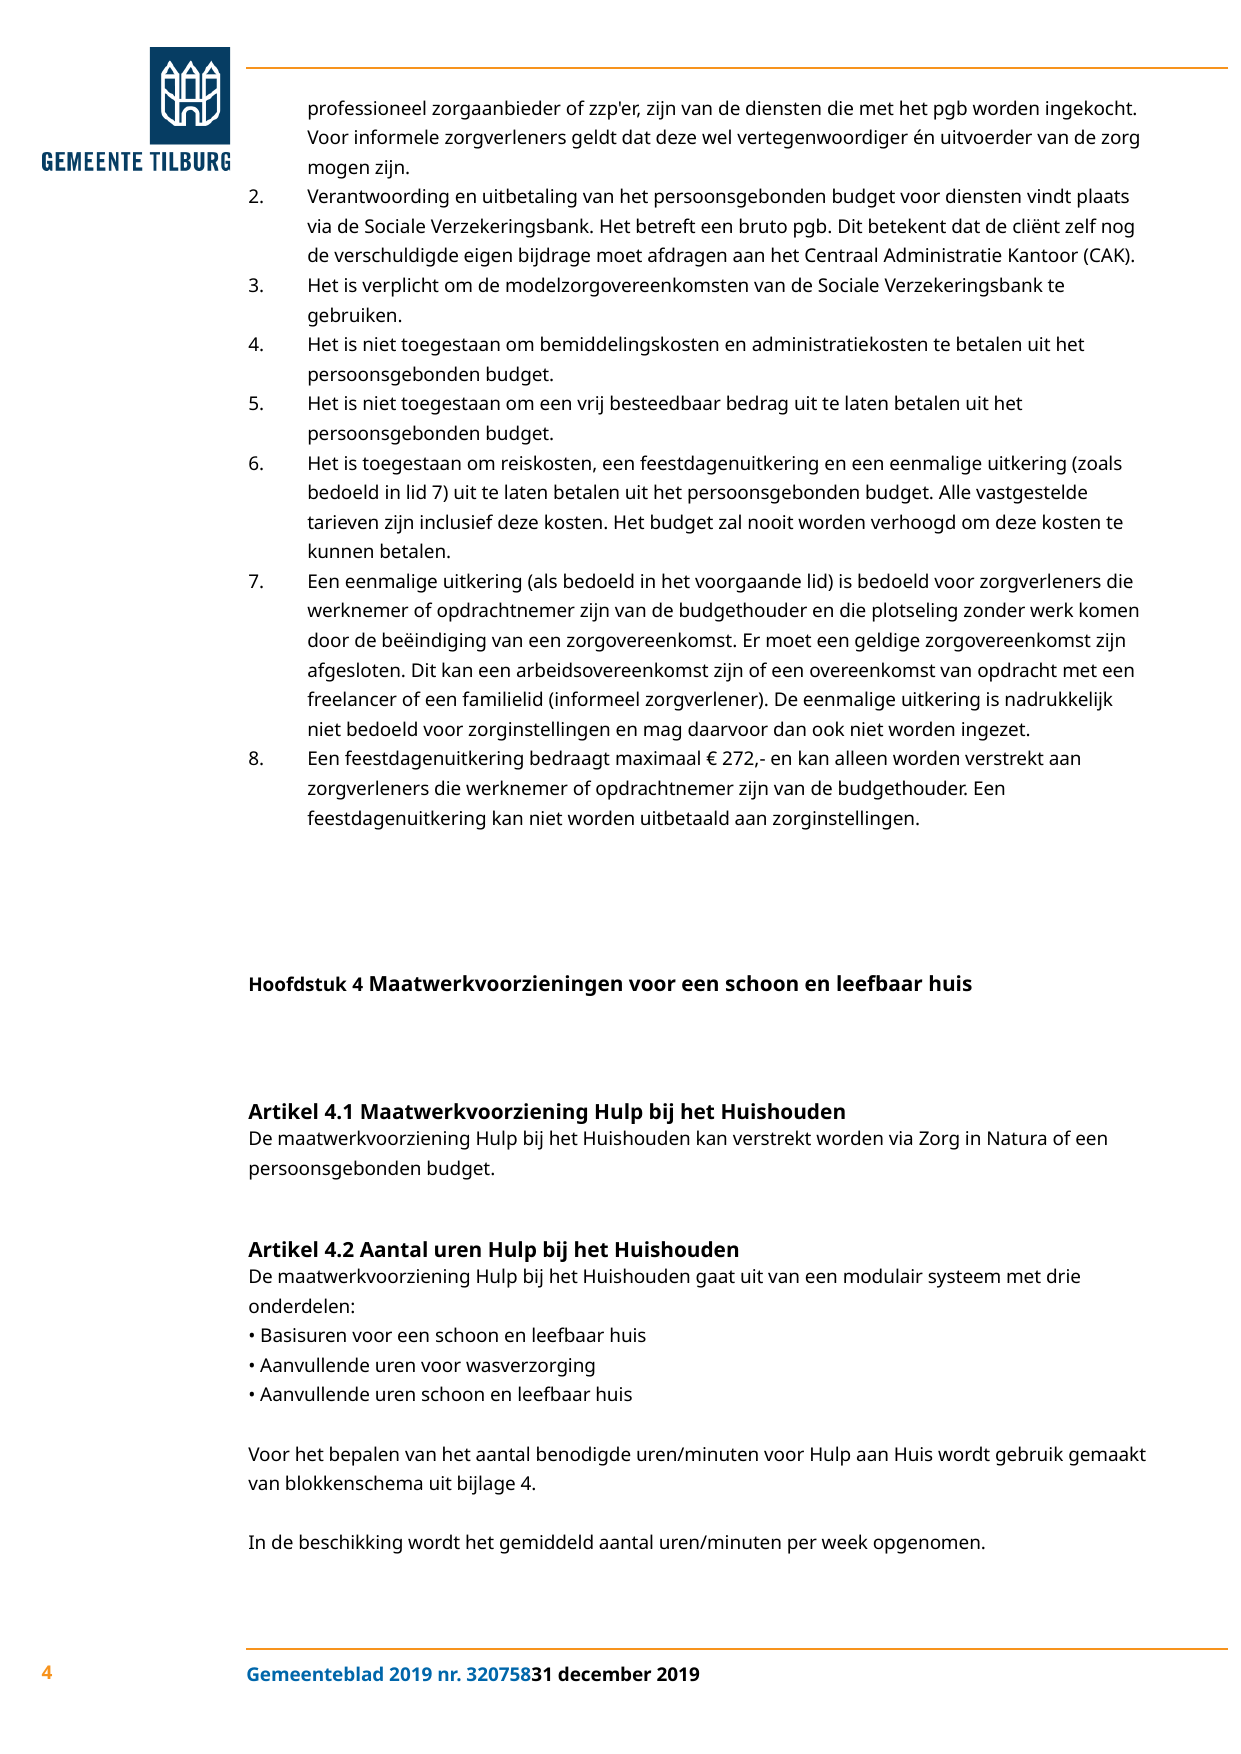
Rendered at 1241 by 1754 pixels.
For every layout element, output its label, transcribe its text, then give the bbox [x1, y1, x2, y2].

list Het is verplicht om de modelzorgovereenkomsten van de Sociale Verzekeringsbank te gebruiken. [248, 272, 1152, 328]
list Het is niet toegestaan om een vrij besteedbaar bedrag uit te laten betalen uit het persoonsgebonden budget. [248, 391, 1152, 446]
text De maatwerkvoorziening Hulp bij het Huishouden kan verstrekt worden via Zorg in Natura of een persoonsgebonden budget. [248, 1125, 1152, 1181]
text De maatwerkvoorziening Hulp bij het Huishouden gaat uit van een modulair systeem met drie onderdelen: [248, 1263, 1152, 1319]
text Voor het bepalen van het aantal benodigde uren/minuten voor Hulp aan Huis wordt gebruik gemaakt van blokkenschema uit bijlage 4. [248, 1441, 1152, 1496]
text Hoofdstuk 4 Maatwerkvoorzieningen voor een schoon en leefbaar huis [248, 969, 1152, 997]
list Het is toegestaan om reiskosten, een feestdagenuitkering en een eenmalige uitkering (zoals bedoeld in lid 7) uit te laten betalen uit het persoonsgebonden budget. Alle vastgestelde tarieven zijn inclusief deze kosten. Het budget zal nooit worden verhoogd om deze kosten te kunnen betalen. [248, 450, 1152, 564]
text In de beschikking wordt het gemiddeld aantal uren/minuten per week opgenomen. [248, 1529, 1152, 1555]
text Artikel 4.2 Aantal uren Hulp bij het Huishouden [248, 1235, 1152, 1263]
list professioneel zorgaanbieder of zzp'er, zijn van de diensten die met het pgb worden ingekocht. Voor informele zorgverleners geldt dat deze wel vertegenwoordiger én uitvoerder van de zorg mogen zijn. [248, 95, 1152, 180]
list Het is niet toegestaan om bemiddelingskosten en administratiekosten te betalen uit het persoonsgebonden budget. [248, 331, 1152, 387]
list Een feestdagenuitkering bedraagt maximaal € 272,- en kan alleen worden verstrekt aan zorgverleners die werknemer of opdrachtnemer zijn van de budgethouder. Een feestdagenuitkering kan niet worden uitbetaald aan zorginstellingen. [248, 746, 1152, 831]
text • Aanvullende uren schoon en leefbaar huis [248, 1382, 1152, 1407]
text • Basisuren voor een schoon en leefbaar huis [248, 1322, 1152, 1348]
text Artikel 4.1 Maatwerkvoorziening Hulp bij het Huishouden [248, 1097, 1152, 1125]
text • Aanvullende uren voor wasverzorging [248, 1352, 1152, 1378]
picture [41, 47, 231, 172]
list Verantwoording en uitbetaling van het persoonsgebonden budget voor diensten vindt plaats via de Sociale Verzekeringsbank. Het betreft een bruto pgb. Dit betekent dat de cliënt zelf nog de verschuldigde eigen bijdrage moet afdragen aan het Centraal Administratie Kantoor (CAK). [248, 183, 1152, 268]
list Een eenmalige uitkering (als bedoeld in het voorgaande lid) is bedoeld voor zorgverleners die werknemer of opdrachtnemer zijn van de budgethouder en die plotseling zonder werk komen door de beëindiging van een zorgovereenkomst. Er moet een geldige zorgovereenkomst zijn afgesloten. Dit kan een arbeidsovereenkomst zijn of een overeenkomst van opdracht met een freelancer of een familielid (informeel zorgverlener). De eenmalige uitkering is nadrukkelijk niet bedoeld voor zorginstellingen en mag daarvoor dan ook niet worden ingezet. [248, 568, 1152, 742]
